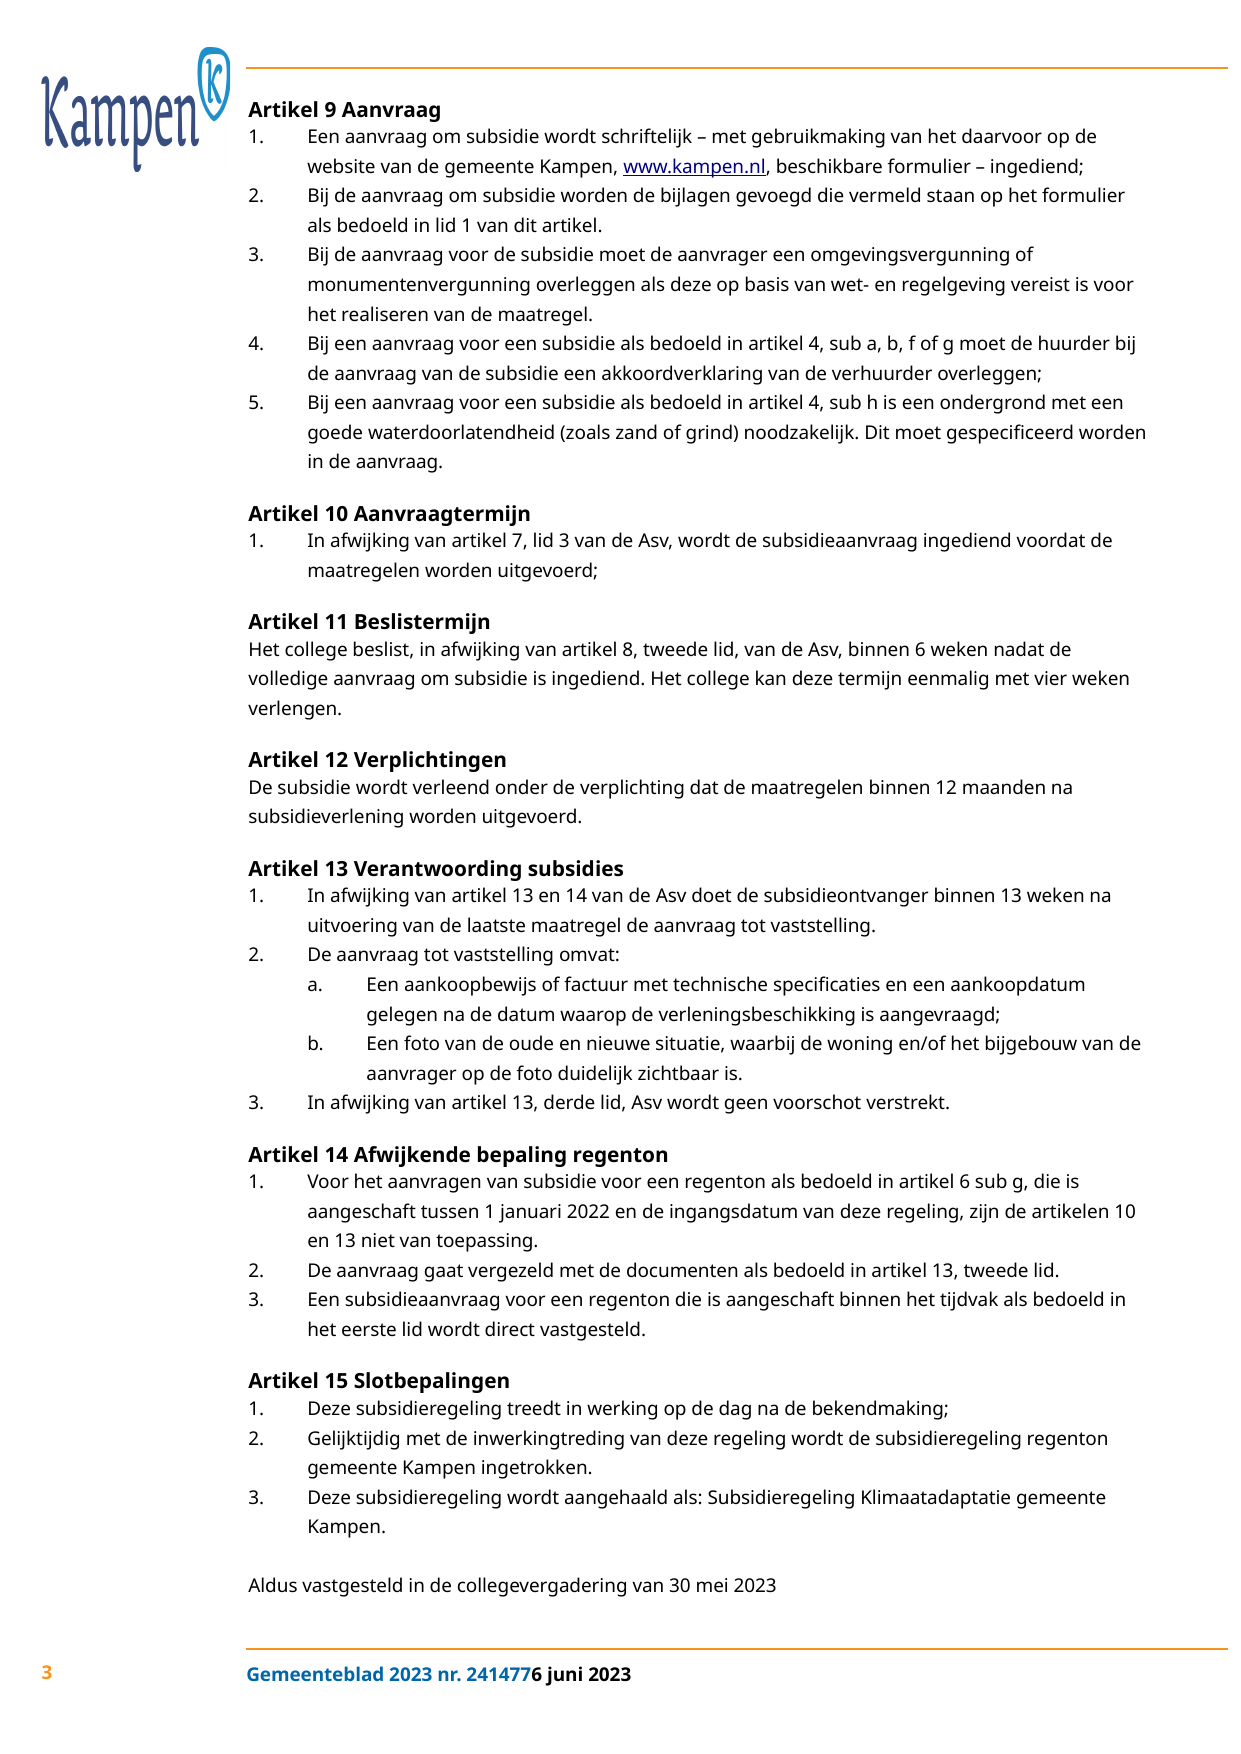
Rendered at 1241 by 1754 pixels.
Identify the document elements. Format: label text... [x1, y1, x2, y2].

text De subsidie wordt verleend onder de verplichting dat de maatregelen binnen 12 maanden na subsidieverlening worden uitgevoerd. [248, 774, 1152, 829]
text Artikel 12 Verplichtingen [248, 746, 1152, 774]
text Artikel 15 Slotbepalingen [248, 1367, 1152, 1395]
list Deze subsidieregeling treedt in werking op de dag na de bekendmaking; [248, 1395, 1152, 1421]
text Artikel 9 Aanvraag [248, 95, 1152, 123]
list Een subsidieaanvraag voor een regenton die is aangeschaft binnen het tijdvak als bedoeld in het eerste lid wordt direct vastgesteld. [248, 1287, 1152, 1342]
list Een foto van de oude en nieuwe situatie, waarbij de woning en/of het bijgebouw van de aanvrager op de foto duidelijk zichtbaar is. [307, 1030, 1152, 1086]
list Voor het aanvragen van subsidie voor een regenton als bedoeld in artikel 6 sub g, die is aangeschaft tussen 1 januari 2022 en de ingangsdatum van deze regeling, zijn de artikelen 10 en 13 niet van toepassing. [248, 1168, 1152, 1253]
list In afwijking van artikel 13, derde lid, Asv wordt geen voorschot verstrekt. [248, 1089, 1152, 1115]
text Artikel 11 Beslistermijn [248, 607, 1152, 636]
list De aanvraag gaat vergezeld met de documenten als bedoeld in artikel 13, tweede lid. [248, 1257, 1152, 1283]
text Artikel 10 Aanvraagtermijn [248, 499, 1152, 527]
list Bij een aanvraag voor een subsidie als bedoeld in artikel 4, sub h is een ondergrond met een goede waterdoorlatendheid (zoals zand of grind) noodzakelijk. Dit moet gespecificeerd worden in de aanvraag. [248, 389, 1152, 474]
text Artikel 14 Afwijkende bepaling regenton [248, 1140, 1152, 1168]
list De aanvraag tot vaststelling omvat: [248, 942, 1152, 967]
text Aldus vastgesteld in de collegevergadering van 30 mei 2023 [248, 1573, 1152, 1598]
list In afwijking van artikel 13 en 14 van de Asv doet de subsidieontvanger binnen 13 weken na uitvoering van de laatste maatregel de aanvraag tot vaststelling. [248, 882, 1152, 938]
list In afwijking van artikel 7, lid 3 van de Asv, wordt de subsidieaanvraag ingediend voordat de maatregelen worden uitgevoerd; [248, 527, 1152, 583]
list Een aanvraag om subsidie wordt schriftelijk – met gebruikmaking van het daarvoor op de website van de gemeente Kampen, www.kampen.nl, beschikbare formulier – ingediend; [248, 123, 1152, 178]
list Een aankoopbewijs of factuur met technische specificaties en een aankoopdatum gelegen na de datum waarop de verleningsbeschikking is aangevraagd; [307, 971, 1152, 1026]
list Bij de aanvraag om subsidie worden de bijlagen gevoegd die vermeld staan op het formulier als bedoeld in lid 1 van dit artikel. [248, 182, 1152, 238]
text Artikel 13 Verantwoording subsidies [248, 854, 1152, 882]
list Bij de aanvraag voor de subsidie moet de aanvrager een omgevingsvergunning of monumentenvergunning overleggen als deze op basis van wet- en regelgeving vereist is voor het realiseren van de maatregel. [248, 242, 1152, 326]
list Gelijktijdig met de inwerkingtreding van deze regeling wordt de subsidieregeling regenton gemeente Kampen ingetrokken. [248, 1425, 1152, 1480]
list Bij een aanvraag voor een subsidie als bedoeld in artikel 4, sub a, b, f of g moet de huurder bij de aanvraag van de subsidie een akkoordverklaring van de verhuurder overleggen; [248, 330, 1152, 386]
picture [41, 47, 231, 172]
list Deze subsidieregeling wordt aangehaald als: Subsidieregeling Klimaatadaptatie gemeente Kampen. [248, 1484, 1152, 1539]
text Het college beslist, in afwijking van artikel 8, tweede lid, van de Asv, binnen 6 weken nadat de volledige aanvraag om subsidie is ingediend. Het college kan deze termijn eenmalig met vier weken verlengen. [248, 636, 1152, 721]
